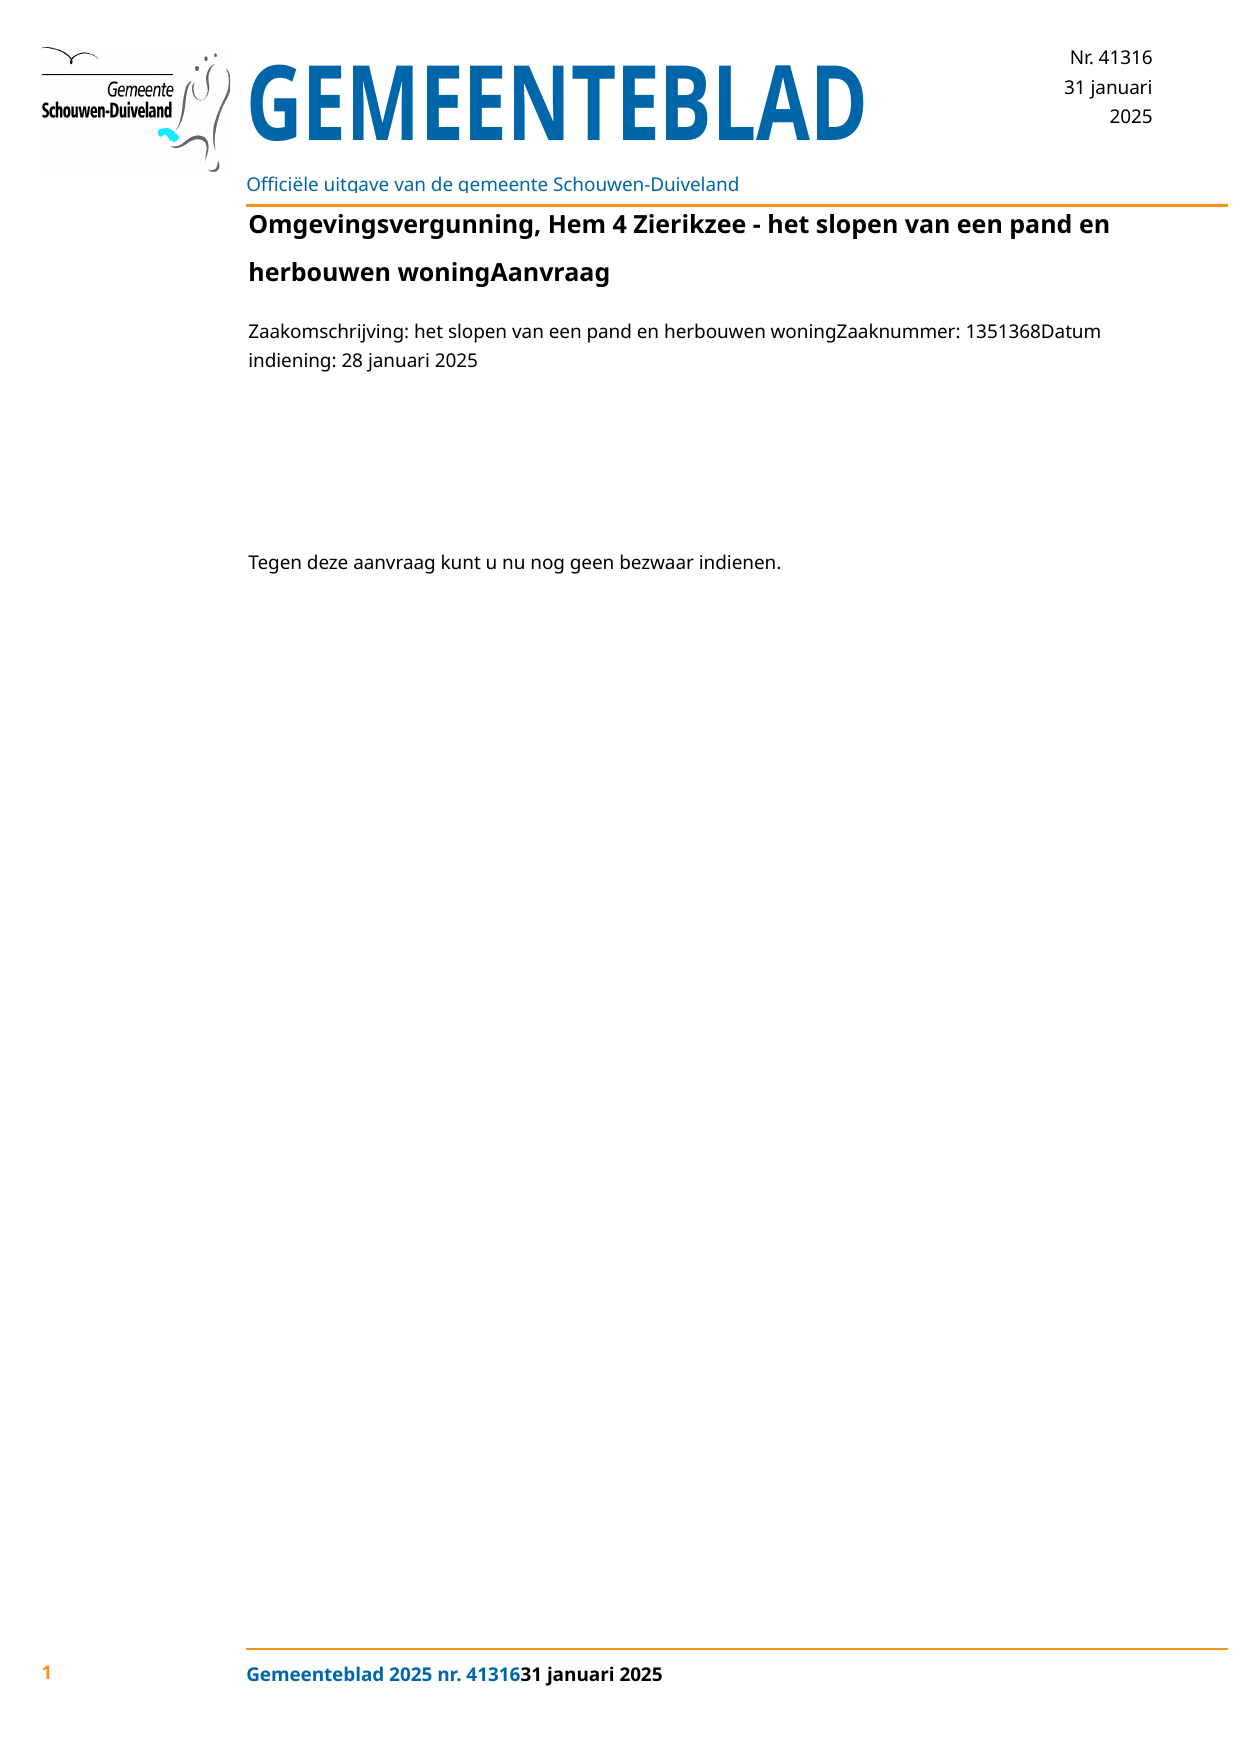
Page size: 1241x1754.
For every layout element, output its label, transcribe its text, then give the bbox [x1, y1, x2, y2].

text Zaakomschrijving: het slopen van een pand en herbouwen woningZaaknummer: 1351368Datum indiening: 28 januari 2025 [248, 318, 1152, 373]
text Omgevingsvergunning, Hem 4 Zierikzee - het slopen van een pand en herbouwen woningAanvraag [248, 207, 1152, 288]
text Tegen deze aanvraag kunt u nu nog geen bezwaar indienen. [248, 549, 1152, 575]
picture [41, 47, 231, 172]
